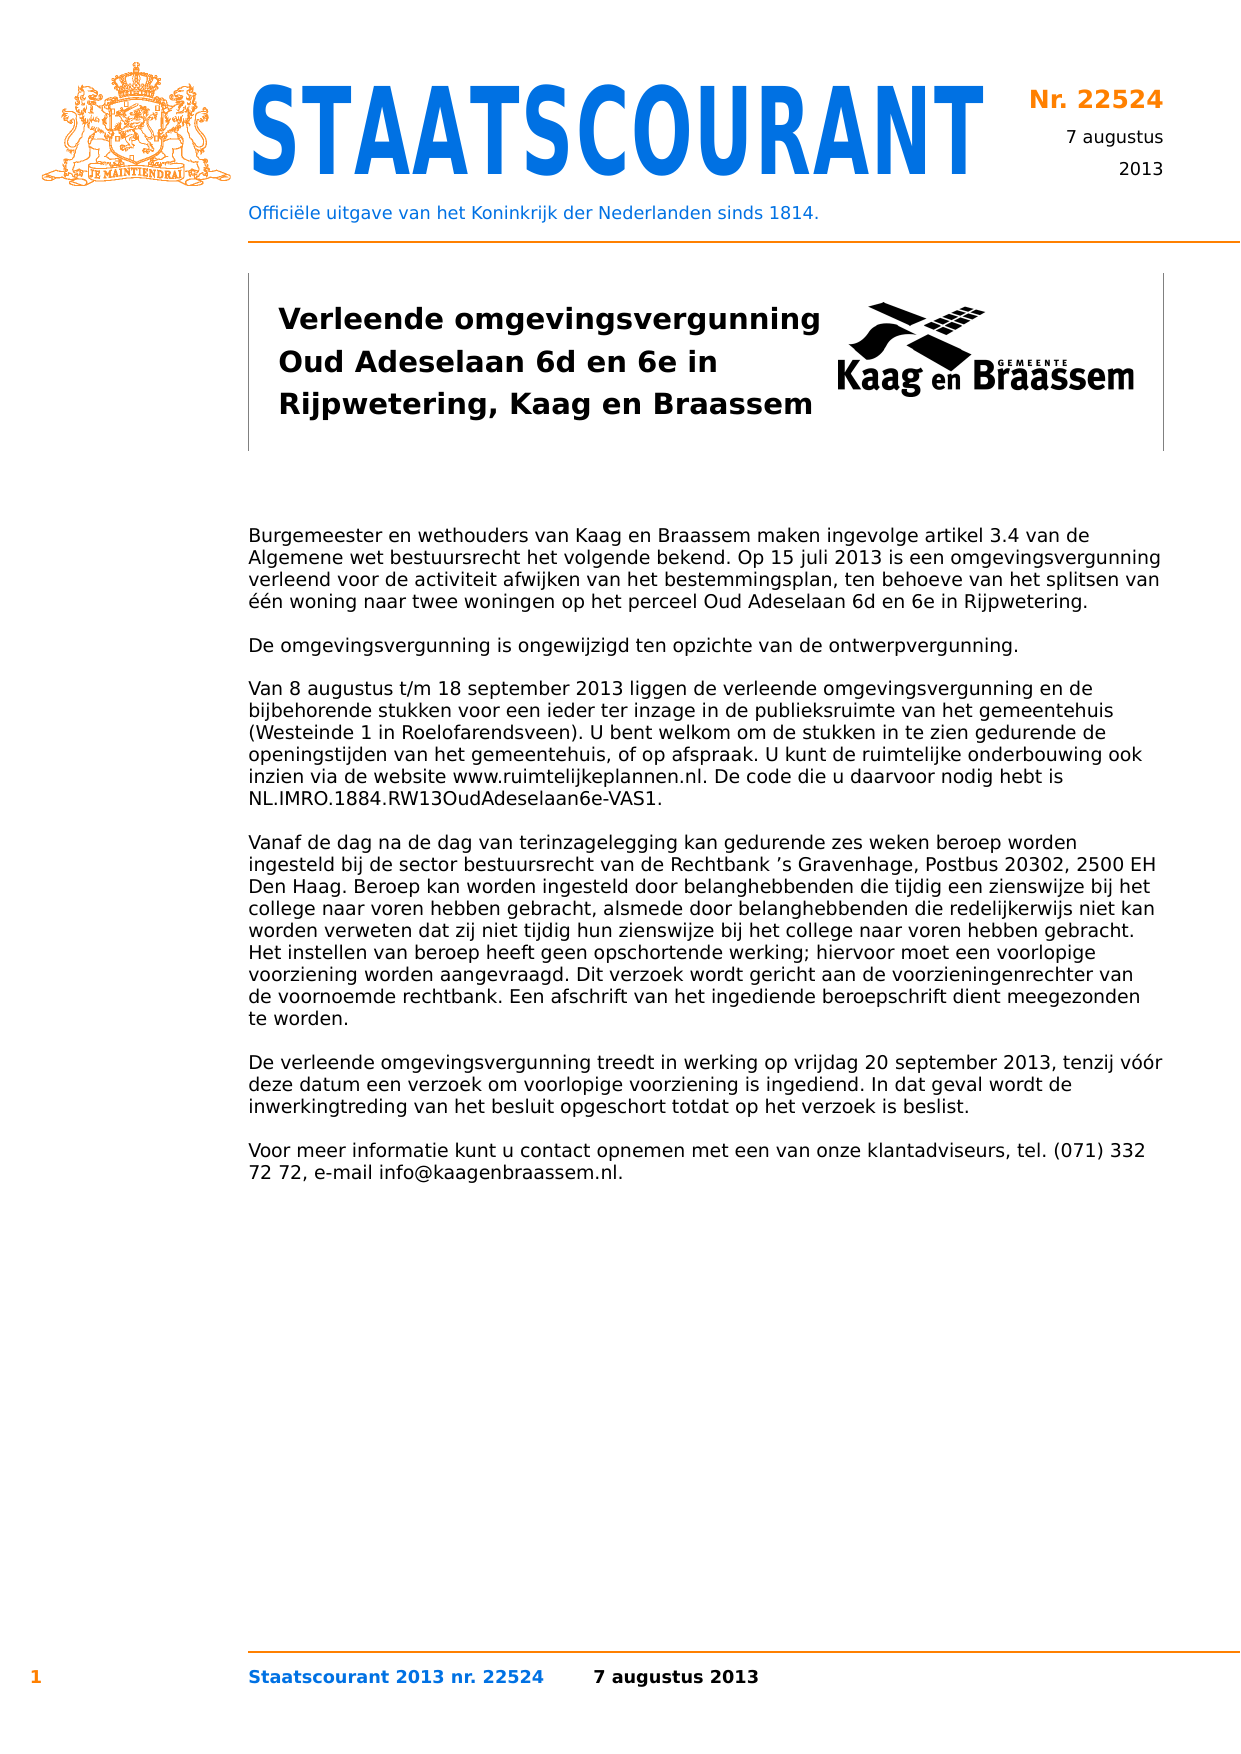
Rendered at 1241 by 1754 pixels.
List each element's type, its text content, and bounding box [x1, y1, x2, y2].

text Voor meer informatie kunt u contact opnemen met een van onze klantadviseurs, tel. (071) 332 72 72, e-mail info@kaagenbraassem.nl. [248, 1139, 1163, 1183]
picture [41, 62, 231, 186]
subtitle Verleende omgevingsvergunning Oud Adeselaan 6d en 6e in Rijpwetering, Kaag en Braassem [249, 273, 1163, 451]
text De verleende omgevingsvergunning treedt in werking op vrijdag 20 september 2013, tenzij vóór deze datum een verzoek om voorlopige voorziening is ingediend. In dat geval wordt de inwerkingtreding van het besluit opgeschort totdat op het verzoek is beslist. [248, 1052, 1163, 1118]
text Burgemeester en wethouders van Kaag en Braassem maken ingevolge artikel 3.4 van de Algemene wet bestuursrecht het volgende bekend. Op 15 juli 2013 is een omgevingsvergunning verleend voor de activiteit afwijken van het bestemmingsplan, ten behoeve van het splitsen van één woning naar twee woningen op het perceel Oud Adeselaan 6d en 6e in Rijpwetering. [248, 525, 1163, 613]
table_cell 7 augustus [998, 121, 1240, 153]
table_header Nr. 22524 [998, 62, 1240, 121]
picture [838, 302, 1134, 397]
table_cell Officiële uitgave van het Koninkrijk der Nederlanden sinds 1814. [248, 203, 1240, 241]
text Van 8 augustus t/m 18 september 2013 liggen de verleende omgevingsvergunning en de bijbehorende stukken voor een ieder ter inzage in de publieksruimte van het gemeentehuis (Westeinde 1 in Roelofarendsveen). U bent welkom om de stukken in te zien gedurende de openingstijden van het gemeentehuis, of op afspraak. U kunt de ruimtelijke onderbouwing ook inzien via de website www.ruimtelijkeplannen.nl. De code die u daarvoor nodig hebt is NL.IMRO.1884.RW13OudAdeselaan6e-VAS1. [248, 678, 1163, 810]
text De omgevingsvergunning is ongewijzigd ten opzichte van de ontwerpvergunning. [248, 634, 1163, 656]
text Vanaf de dag na de dag van terinzagelegging kan gedurende zes weken beroep worden ingesteld bij de sector bestuursrecht van de Rechtbank ’s Gravenhage, Postbus 20302, 2500 EH Den Haag. Beroep kan worden ingesteld door belanghebbenden die tijdig een zienswijze bij het college naar voren hebben gebracht, alsmede door belanghebbenden die redelijkerwijs niet kan worden verweten dat zij niet tijdig hun zienswijze bij het college naar voren hebben gebracht. Het instellen van beroep heeft geen opschortende werking; hiervoor moet een voorlopige voorziening worden aangevraagd. Dit verzoek wordt gericht aan de voorzieningenrechter van de voornoemde rechtbank. Een afschrift van het ingediende beroepschrift dient meegezonden te worden. [248, 832, 1163, 1030]
table_header [25, 62, 248, 241]
table_cell 2013 [998, 153, 1240, 203]
table_header STAATSCOURANT [248, 62, 998, 203]
